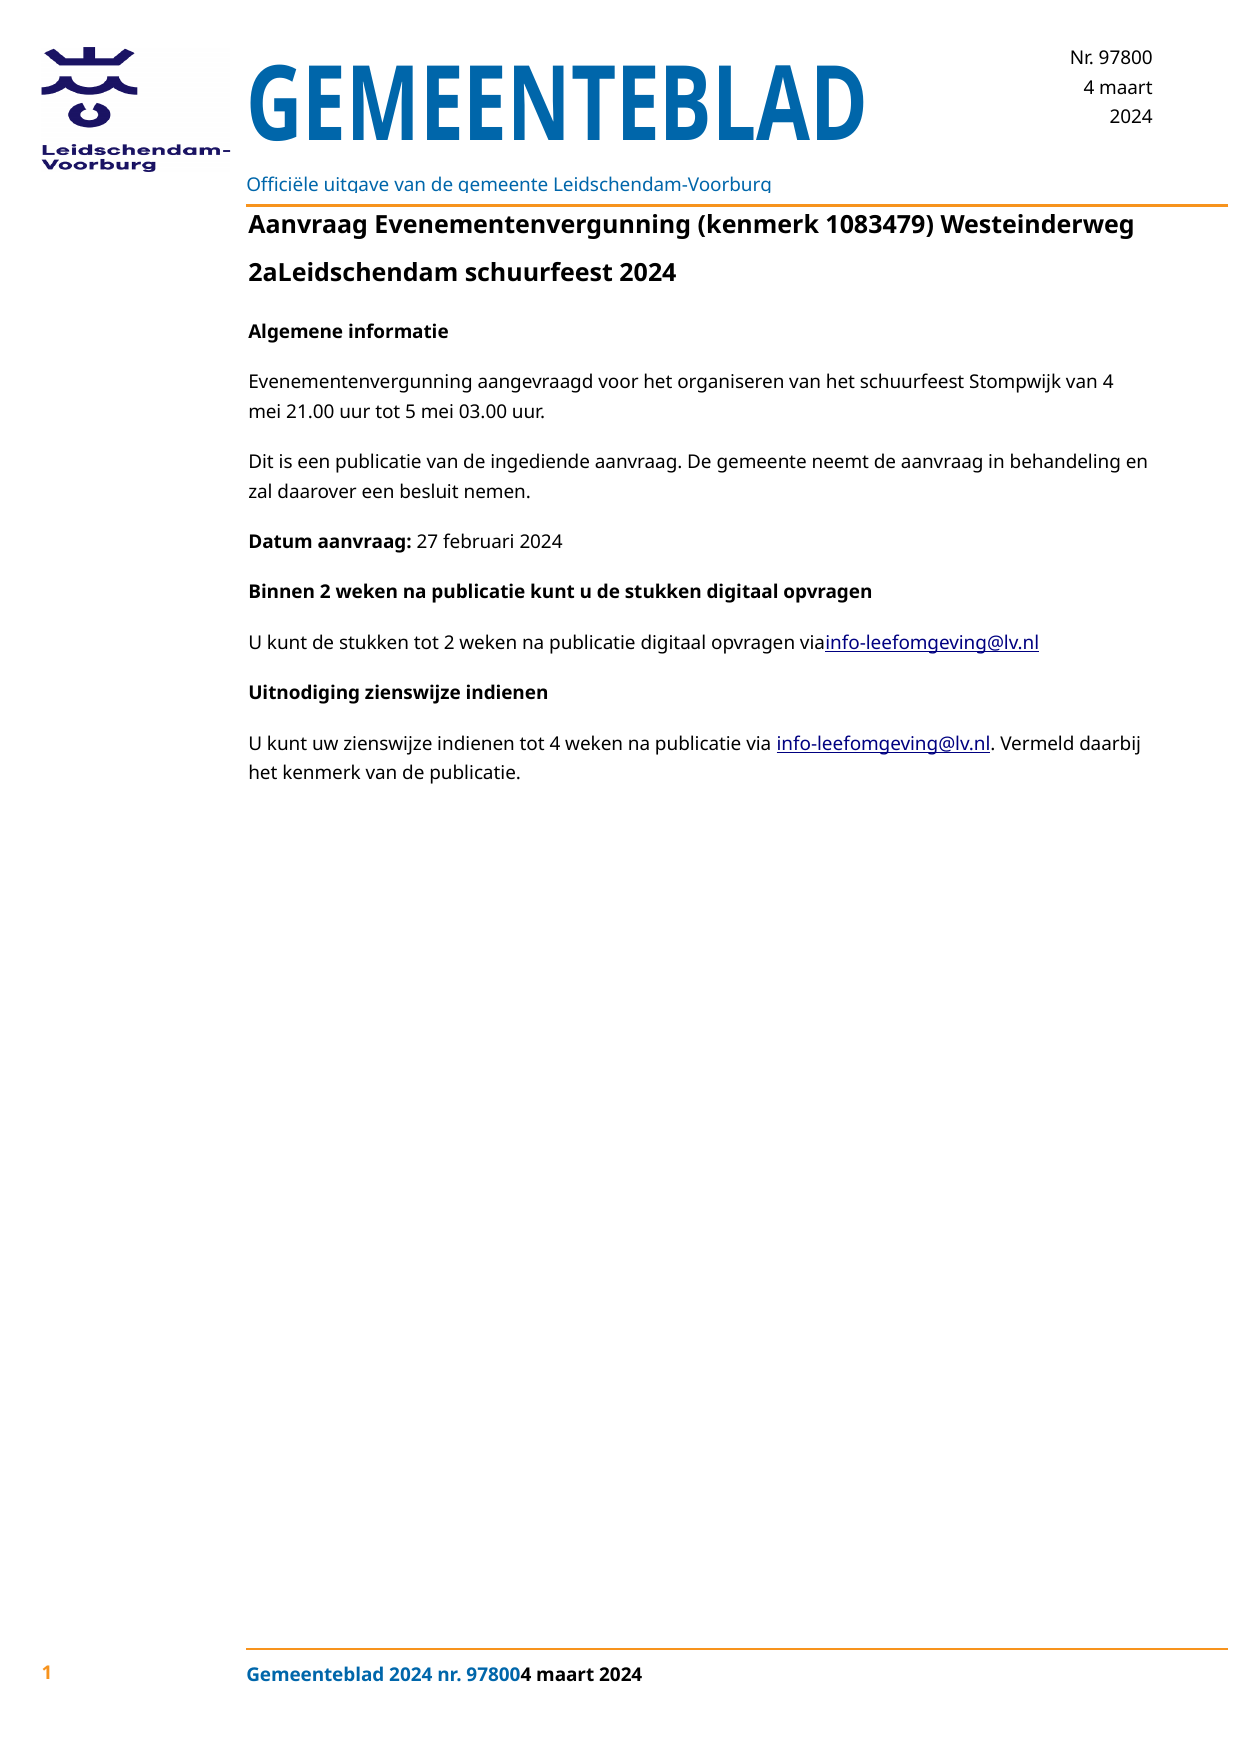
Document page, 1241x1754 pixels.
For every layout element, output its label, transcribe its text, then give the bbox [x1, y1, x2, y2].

picture [41, 47, 231, 172]
text U kunt uw zienswijze indienen tot 4 weken na publicatie via info-leefomgeving@lv.nl. Vermeld daarbij het kenmerk van de publicatie. [248, 730, 1152, 785]
text Evenementenvergunning aangevraagd voor het organiseren van het schuurfeest Stompwijk van 4 mei 21.00 uur tot 5 mei 03.00 uur. [248, 368, 1152, 424]
text Uitnodiging zienswijze indienen [248, 679, 1152, 705]
text Datum aanvraag: 27 februari 2024 [248, 528, 1152, 554]
text Algemene informatie [248, 318, 1152, 344]
text Aanvraag Evenementenvergunning (kenmerk 1083479) Westeinderweg 2aLeidschendam schuurfeest 2024 [248, 207, 1152, 288]
text U kunt de stukken tot 2 weken na publicatie digitaal opvragen viainfo-leefomgeving@lv.nl [248, 629, 1152, 655]
text Binnen 2 weken na publicatie kunt u de stukken digitaal opvragen [248, 579, 1152, 604]
text Dit is een publicatie van de ingediende aanvraag. De gemeente neemt de aanvraag in behandeling en zal daarover een besluit nemen. [248, 448, 1152, 504]
